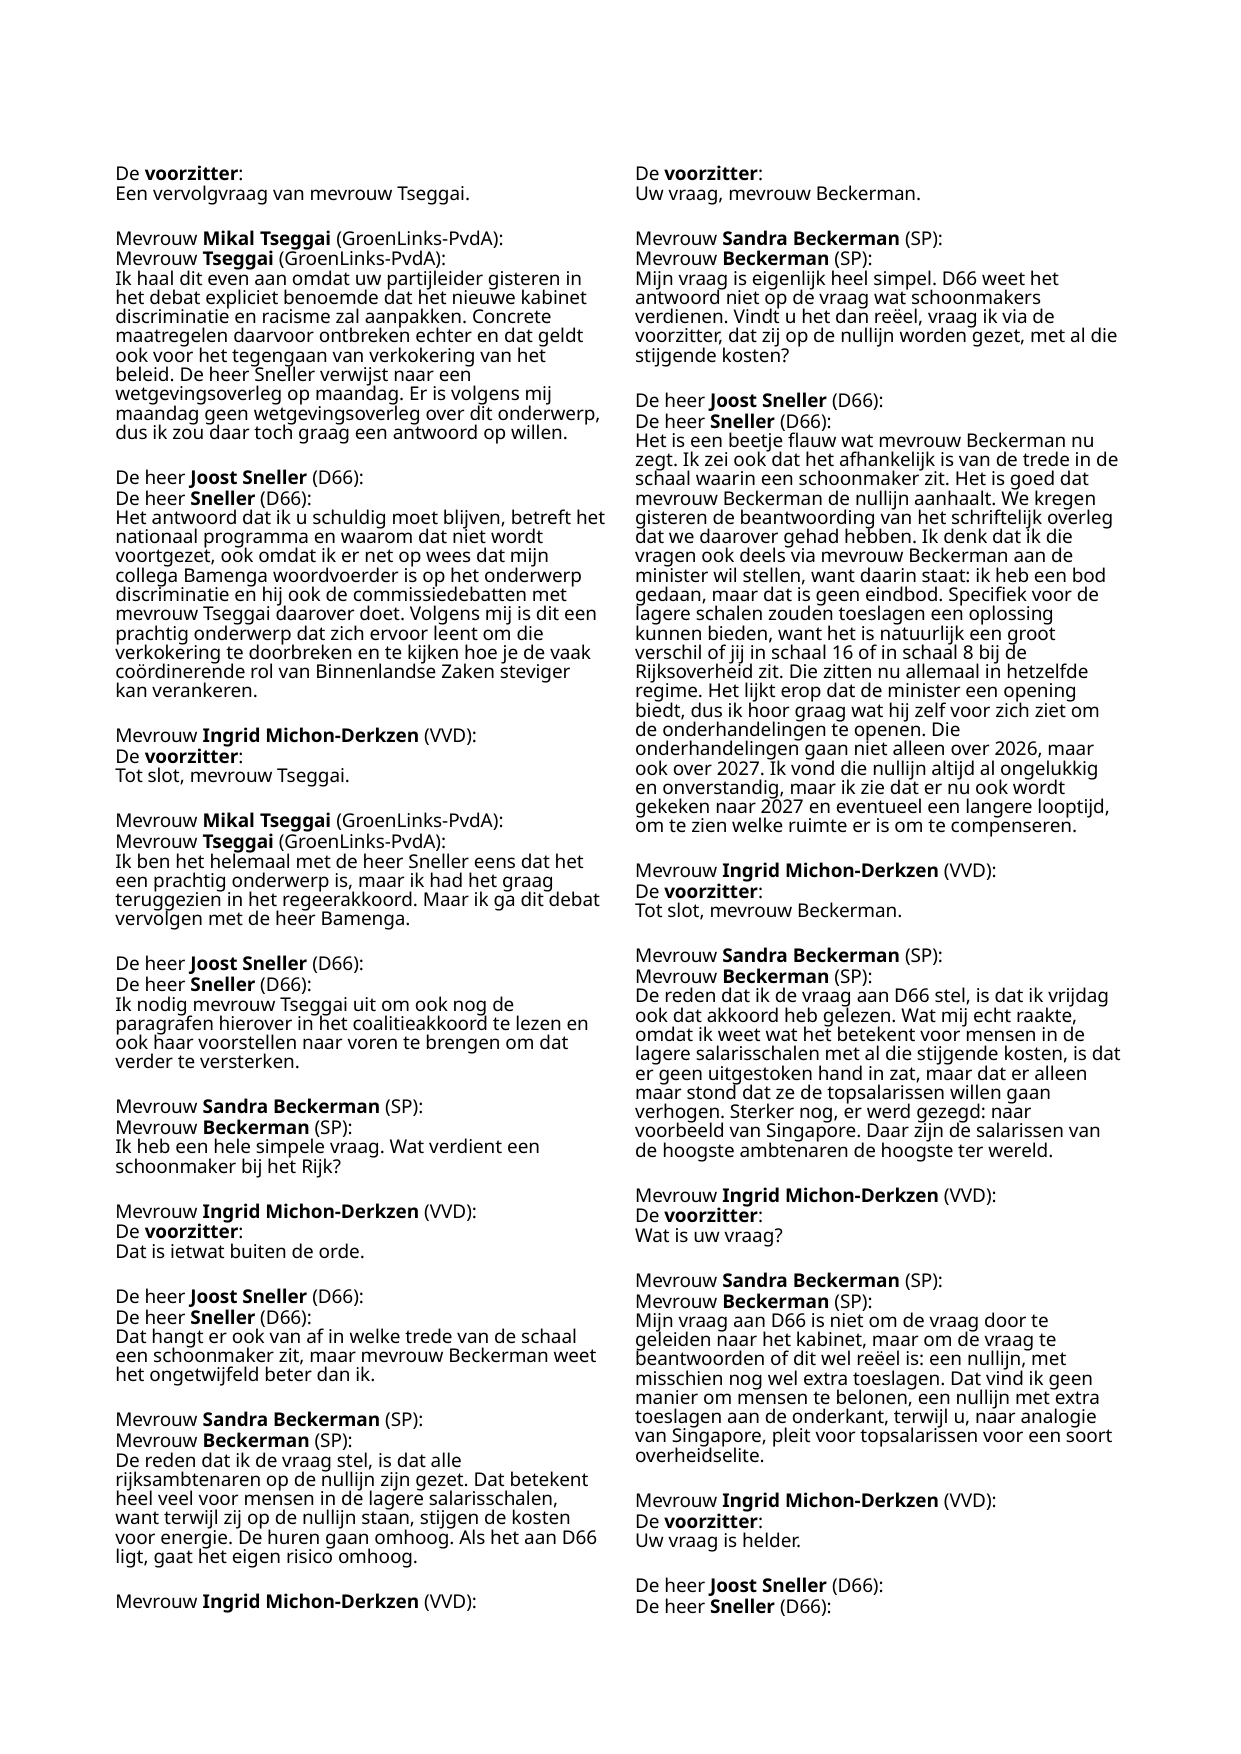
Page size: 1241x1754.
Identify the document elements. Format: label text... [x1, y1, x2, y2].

text Het is een beetje flauw wat mevrouw Beckerman nu zegt. Ik zei ook dat het afhankelijk is van de trede in de schaal waarin een schoonmaker zit. Het is goed dat mevrouw Beckerman de nullijn aanhaalt. We kregen gisteren de beantwoording van het schriftelijk overleg dat we daarover gehad hebben. Ik denk dat ik die vragen ook deels via mevrouw Beckerman aan de minister wil stellen, want daarin staat: ik heb een bod gedaan, maar dat is geen eindbod. Specifiek voor de lagere schalen zouden toeslagen een oplossing kunnen bieden, want het is natuurlijk een groot verschil of jij in schaal 16 of in schaal 8 bij de Rijksoverheid zit. Die zitten nu allemaal in hetzelfde regime. Het lijkt erop dat de minister een opening biedt, dus ik hoor graag wat hij zelf voor zich ziet om de onderhandelingen te openen. Die onderhandelingen gaan niet alleen over 2026, maar ook over 2027. Ik vond die nullijn altijd al ongelukkig en onverstandig, maar ik zie dat er nu ook wordt gekeken naar 2027 en eventueel een langere looptijd, om te zien welke ruimte er is om te compenseren. [635, 432, 1125, 837]
text De heer Sneller (D66): [115, 976, 605, 996]
text De heer Sneller (D66): [635, 413, 1125, 432]
text De voorzitter: [635, 883, 1125, 902]
text De heer Sneller (D66): [115, 1309, 605, 1328]
text De heer Sneller (D66): [115, 490, 605, 509]
text Mevrouw Ingrid Michon-Derkzen (VVD): [635, 1182, 1125, 1207]
text Mevrouw Sandra Beckerman (SP): [635, 1267, 1125, 1293]
text Mevrouw Ingrid Michon-Derkzen (VVD): [635, 1487, 1125, 1513]
text Mevrouw Tseggai (GroenLinks-PvdA): [115, 250, 605, 270]
text Het antwoord dat ik u schuldig moet blijven, betreft het nationaal programma en waarom dat niet wordt voortgezet, ook omdat ik er net op wees dat mijn collega Bamenga woordvoerder is op het onderwerp discriminatie en hij ook de commissiedebatten met mevrouw Tseggai daarover doet. Volgens mij is dit een prachtig onderwerp dat zich ervoor leent om die verkokering te doorbreken en te kijken hoe je de vaak coördinerende rol van Binnenlandse Zaken steviger kan verankeren. [115, 509, 605, 702]
text Mevrouw Beckerman (SP): [115, 1119, 605, 1138]
text Mevrouw Sandra Beckerman (SP): [635, 225, 1125, 250]
text Een vervolgvraag van mevrouw Tseggai. [115, 184, 605, 204]
text Dat hangt er ook van af in welke trede van de schaal een schoonmaker zit, maar mevrouw Beckerman weet het ongetwijfeld beter dan ik. [115, 1328, 605, 1386]
text Ik heb een hele simpele vraag. Wat verdient een schoonmaker bij het Rijk? [115, 1138, 605, 1177]
text De heer Joost Sneller (D66): [115, 951, 605, 976]
text Mevrouw Sandra Beckerman (SP): [635, 942, 1125, 968]
text Uw vraag is helder. [635, 1532, 1125, 1551]
text Mevrouw Tseggai (GroenLinks-PvdA): [115, 833, 605, 853]
text Tot slot, mevrouw Tseggai. [115, 767, 605, 787]
text De heer Joost Sneller (D66): [635, 387, 1125, 413]
text Mevrouw Mikal Tseggai (GroenLinks-PvdA): [115, 808, 605, 833]
text Uw vraag, mevrouw Beckerman. [635, 184, 1125, 204]
text De voorzitter: [635, 1513, 1125, 1532]
text Mevrouw Beckerman (SP): [635, 1293, 1125, 1312]
text Ik nodig mevrouw Tseggai uit om ook nog de paragrafen hierover in het coalitieakkoord te lezen en ook haar voorstellen naar voren te brengen om dat verder te versterken. [115, 996, 605, 1073]
text Mevrouw Ingrid Michon-Derkzen (VVD): [115, 722, 605, 748]
text De heer Sneller (D66): [635, 1598, 1125, 1617]
text Mijn vraag is eigenlijk heel simpel. D66 weet het antwoord niet op de vraag wat schoonmakers verdienen. Vindt u het dan reëel, vraag ik via de voorzitter, dat zij op de nullijn worden gezet, met al die stijgende kosten? [635, 270, 1125, 366]
text Mevrouw Ingrid Michon-Derkzen (VVD): [635, 857, 1125, 883]
text Mevrouw Mikal Tseggai (GroenLinks-PvdA): [115, 225, 605, 250]
text Mevrouw Sandra Beckerman (SP): [115, 1093, 605, 1119]
text De reden dat ik de vraag aan D66 stel, is dat ik vrijdag ook dat akkoord heb gelezen. Wat mij echt raakte, omdat ik weet wat het betekent voor mensen in de lagere salarisschalen met al die stijgende kosten, is dat er geen uitgestoken hand in zat, maar dat er alleen maar stond dat ze de topsalarissen willen gaan verhogen. Sterker nog, er werd gezegd: naar voorbeeld van Singapore. Daar zijn de salarissen van de hoogste ambtenaren de hoogste ter wereld. [635, 987, 1125, 1161]
text De voorzitter: [115, 748, 605, 767]
text Ik haal dit even aan omdat uw partijleider gisteren in het debat expliciet benoemde dat het nieuwe kabinet discriminatie en racisme zal aanpakken. Concrete maatregelen daarvoor ontbreken echter en dat geldt ook voor het tegengaan van verkokering van het beleid. De heer Sneller verwijst naar een wetgevingsoverleg op maandag. Er is volgens mij maandag geen wetgevingsoverleg over dit onderwerp, dus ik zou daar toch graag een antwoord op willen. [115, 270, 605, 443]
text Mevrouw Sandra Beckerman (SP): [115, 1407, 605, 1432]
text Mevrouw Beckerman (SP): [635, 250, 1125, 270]
text Tot slot, mevrouw Beckerman. [635, 902, 1125, 922]
text Mevrouw Ingrid Michon-Derkzen (VVD): [115, 1198, 605, 1223]
text De heer Joost Sneller (D66): [115, 1283, 605, 1309]
text De heer Joost Sneller (D66): [635, 1572, 1125, 1598]
text Mijn vraag aan D66 is niet om de vraag door te geleiden naar het kabinet, maar om de vraag te beantwoorden of dit wel reëel is: een nullijn, met misschien nog wel extra toeslagen. Dat vind ik geen manier om mensen te belonen, een nullijn met extra toeslagen aan de onderkant, terwijl u, naar analogie van Singapore, pleit voor topsalarissen voor een soort overheidselite. [635, 1312, 1125, 1466]
text De reden dat ik de vraag stel, is dat alle rijksambtenaren op de nullijn zijn gezet. Dat betekent heel veel voor mensen in de lagere salarisschalen, want terwijl zij op de nullijn staan, stijgen de kosten voor energie. De huren gaan omhoog. Als het aan D66 ligt, gaat het eigen risico omhoog. [115, 1452, 605, 1567]
text Mevrouw Ingrid Michon-Derkzen (VVD): [115, 1588, 605, 1614]
text De voorzitter: [115, 165, 605, 184]
text Dat is ietwat buiten de orde. [115, 1243, 605, 1262]
text Wat is uw vraag? [635, 1227, 1125, 1246]
text Mevrouw Beckerman (SP): [115, 1432, 605, 1452]
text Ik ben het helemaal met de heer Sneller eens dat het een prachtig onderwerp is, maar ik had het graag teruggezien in het regeerakkoord. Maar ik ga dit debat vervolgen met de heer Bamenga. [115, 853, 605, 930]
text De voorzitter: [115, 1223, 605, 1243]
text De voorzitter: [635, 165, 1125, 184]
text Mevrouw Beckerman (SP): [635, 968, 1125, 987]
text De voorzitter: [635, 1207, 1125, 1227]
text De heer Joost Sneller (D66): [115, 464, 605, 490]
